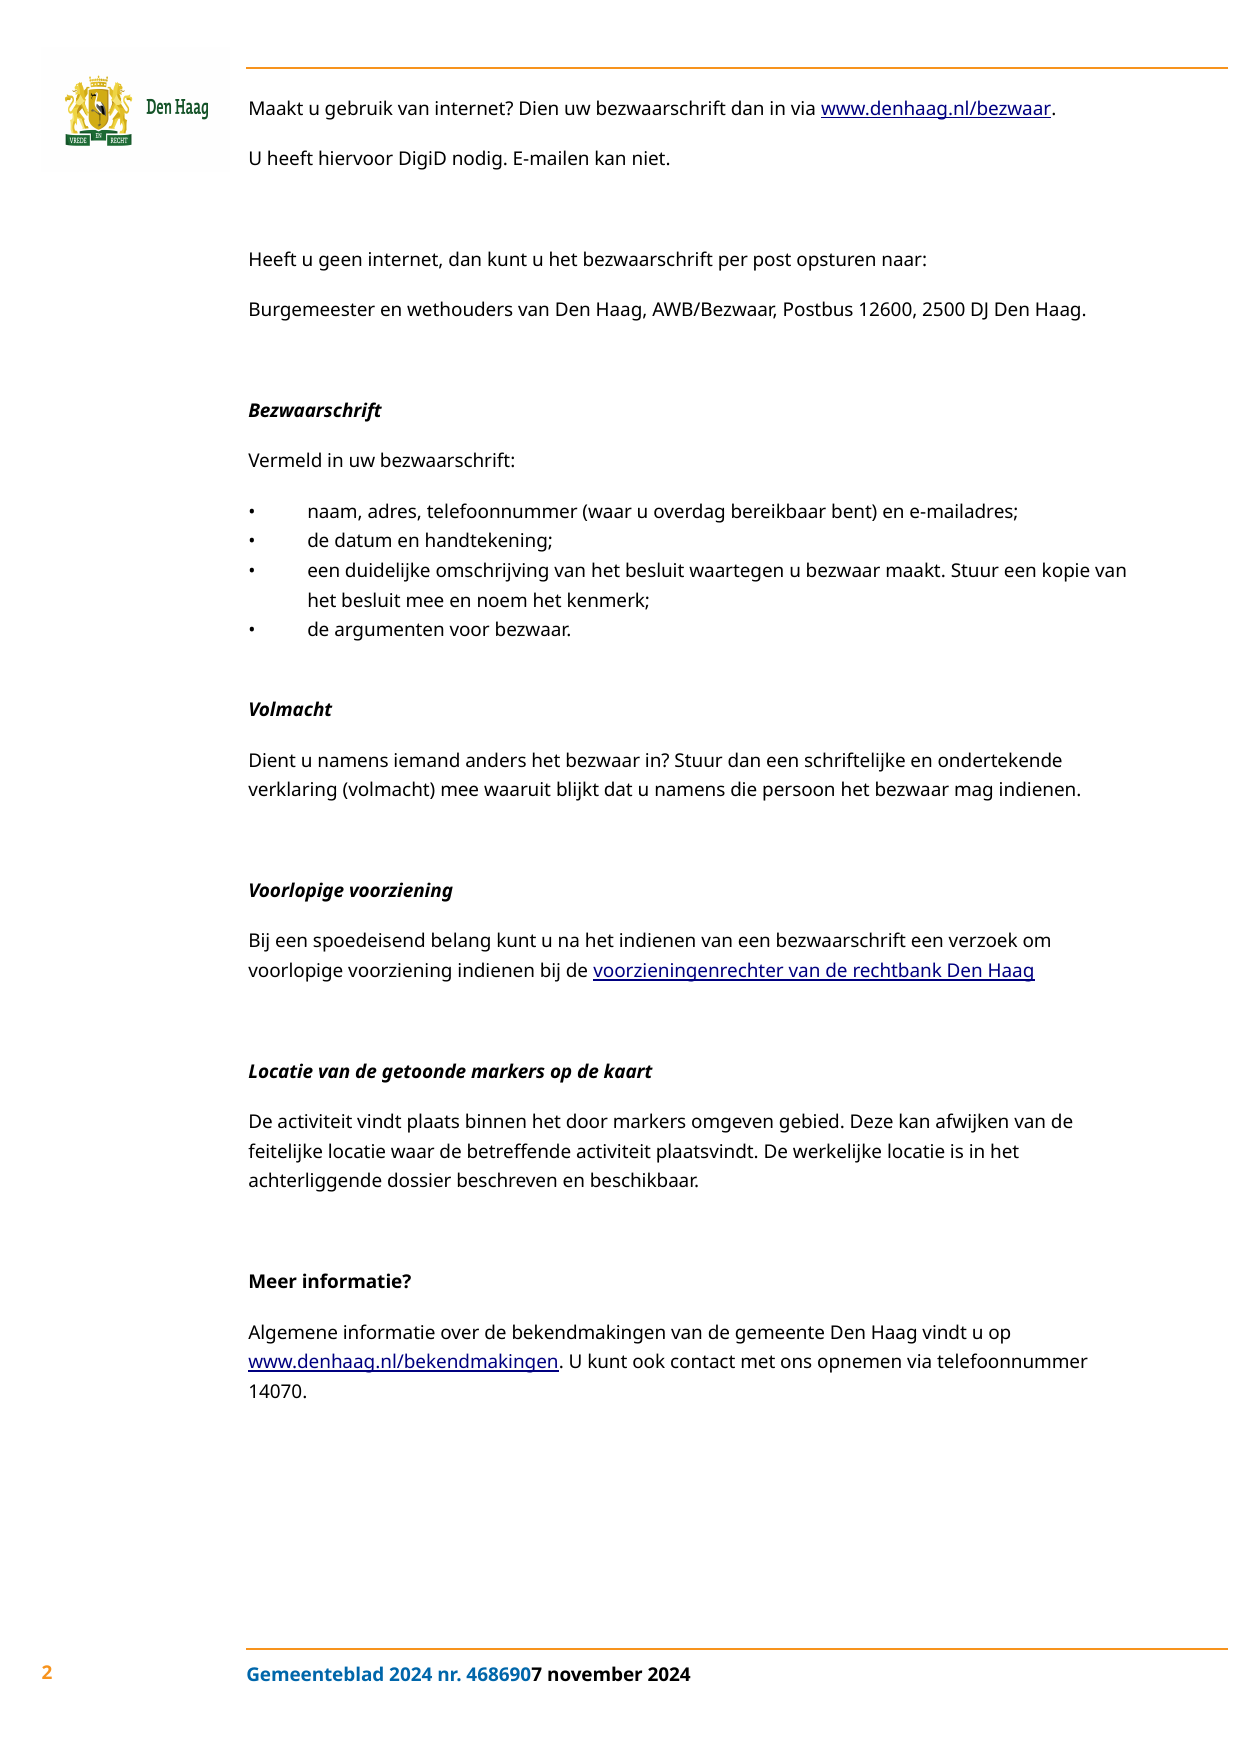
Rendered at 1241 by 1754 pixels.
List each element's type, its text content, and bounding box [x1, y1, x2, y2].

text Heeft u geen internet, dan kunt u het bezwaarschrift per post opsturen naar: [248, 246, 1152, 272]
text Maakt u gebruik van internet? Dien uw bezwaarschrift dan in via www.denhaag.nl/bezwaar. [248, 95, 1152, 121]
text Meer informatie? [248, 1268, 1152, 1294]
list de datum en handtekening; [248, 528, 1152, 553]
picture [41, 47, 231, 172]
list een duidelijke omschrijving van het besluit waartegen u bezwaar maakt. Stuur een kopie van het besluit mee en noem het kenmerk; [248, 557, 1152, 613]
text Algemene informatie over de bekendmakingen van de gemeente Den Haag vindt u op www.denhaag.nl/bekendmakingen. U kunt ook contact met ons opnemen via telefoonnummer 14070. [248, 1319, 1152, 1404]
text U heeft hiervoor DigiD nodig. E-mailen kan niet. [248, 145, 1152, 171]
text Voorlopige voorziening [248, 877, 1152, 903]
text Volmacht [248, 696, 1152, 722]
text Locatie van de getoonde markers op de kaart [248, 1058, 1152, 1084]
text De activiteit vindt plaats binnen het door markers omgeven gebied. Deze kan afwijken van de feitelijke locatie waar de betreffende activiteit plaatsvindt. De werkelijke locatie is in het achterliggende dossier beschreven en beschikbaar. [248, 1108, 1152, 1193]
list naam, adres, telefoonnummer (waar u overdag bereikbaar bent) en e-mailadres; [248, 498, 1152, 524]
text Vermeld in uw bezwaarschrift: [248, 448, 1152, 473]
text Bij een spoedeisend belang kunt u na het indienen van een bezwaarschrift een verzoek om voorlopige voorziening indienen bij de voorzieningenrechter van de rechtbank Den Haag [248, 928, 1152, 983]
text Burgemeester en wethouders van Den Haag, AWB/Bezwaar, Postbus 12600, 2500 DJ Den Haag. [248, 296, 1152, 322]
text Bezwaarschrift [248, 397, 1152, 423]
list de argumenten voor bezwaar. [248, 616, 1152, 642]
text Dient u namens iemand anders het bezwaar in? Stuur dan een schriftelijke en ondertekende verklaring (volmacht) mee waaruit blijkt dat u namens die persoon het bezwaar mag indienen. [248, 747, 1152, 802]
